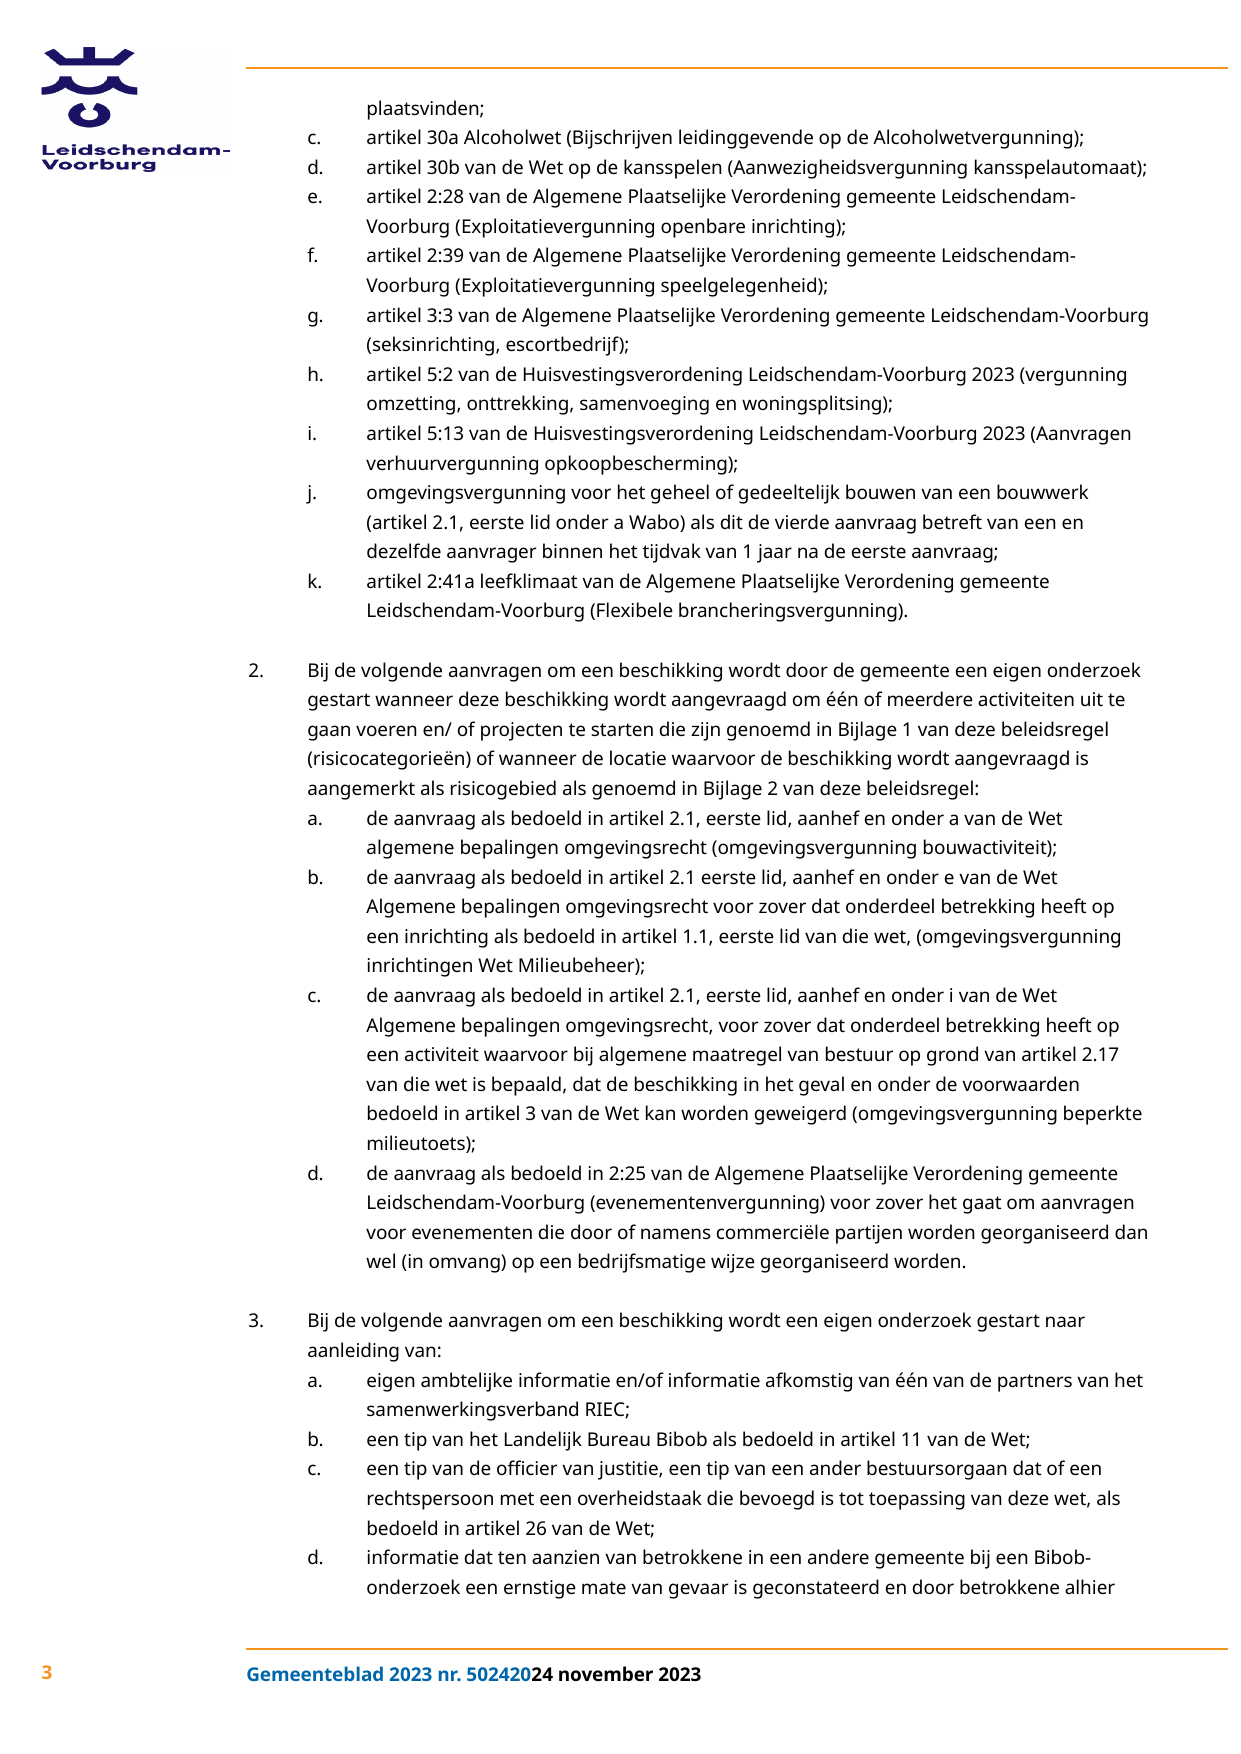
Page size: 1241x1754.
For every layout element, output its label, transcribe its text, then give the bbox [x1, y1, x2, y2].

list de aanvraag als bedoeld in artikel 2.1 eerste lid, aanhef en onder e van de Wet Algemene bepalingen omgevingsrecht voor zover dat onderdeel betrekking heeft op een inrichting als bedoeld in artikel 1.1, eerste lid van die wet, (omgevingsvergunning inrichtingen Wet Milieubeheer); [307, 864, 1152, 978]
list plaatsvinden; [307, 95, 1152, 121]
list artikel 30b van de Wet op de kansspelen (Aanwezigheidsvergunning kansspelautomaat); [307, 154, 1152, 180]
list artikel 3:3 van de Algemene Plaatselijke Verordening gemeente Leidschendam-Voorburg (seksinrichting, escortbedrijf); [307, 302, 1152, 357]
list de aanvraag als bedoeld in artikel 2.1, eerste lid, aanhef en onder i van de Wet Algemene bepalingen omgevingsrecht, voor zover dat onderdeel betrekking heeft op een activiteit waarvoor bij algemene maatregel van bestuur op grond van artikel 2.17 van die wet is bepaald, dat de beschikking in het geval en onder de voorwaarden bedoeld in artikel 3 van de Wet kan worden geweigerd (omgevingsvergunning beperkte milieutoets); [307, 982, 1152, 1156]
list artikel 5:2 van de Huisvestingsverordening Leidschendam-Voorburg 2023 (vergunning omzetting, onttrekking, samenvoeging en woningsplitsing); [307, 361, 1152, 416]
list artikel 30a Alcoholwet (Bijschrijven leidinggevende op de Alcoholwetvergunning); [307, 124, 1152, 150]
list Bij de volgende aanvragen om een beschikking wordt door de gemeente een eigen onderzoek gestart wanneer deze beschikking wordt aangevraagd om één of meerdere activiteiten uit te gaan voeren en/ of projecten te starten die zijn genoemd in Bijlage 1 van deze beleidsregel (risicocategorieën) of wanneer de locatie waarvoor de beschikking wordt aangevraagd is aangemerkt als risicogebied als genoemd in Bijlage 2 van deze beleidsregel: [248, 657, 1152, 801]
list informatie dat ten aanzien van betrokkene in een andere gemeente bij een Bibob-onderzoek een ernstige mate van gevaar is geconstateerd en door betrokkene alhier [307, 1544, 1152, 1600]
list Bij de volgende aanvragen om een beschikking wordt een eigen onderzoek gestart naar aanleiding van: [248, 1308, 1152, 1363]
picture [41, 47, 231, 172]
list omgevingsvergunning voor het geheel of gedeeltelijk bouwen van een bouwwerk (artikel 2.1, eerste lid onder a Wabo) als dit de vierde aanvraag betreft van een en dezelfde aanvrager binnen het tijdvak van 1 jaar na de eerste aanvraag; [307, 479, 1152, 564]
list een tip van de officier van justitie, een tip van een ander bestuursorgaan dat of een rechtspersoon met een overheidstaak die bevoegd is tot toepassing van deze wet, als bedoeld in artikel 26 van de Wet; [307, 1456, 1152, 1541]
list de aanvraag als bedoeld in artikel 2.1, eerste lid, aanhef en onder a van de Wet algemene bepalingen omgevingsrecht (omgevingsvergunning bouwactiviteit); [307, 805, 1152, 860]
list artikel 2:41a leefklimaat van de Algemene Plaatselijke Verordening gemeente Leidschendam-Voorburg (Flexibele brancheringsvergunning). [307, 568, 1152, 623]
list een tip van het Landelijk Bureau Bibob als bedoeld in artikel 11 van de Wet; [307, 1426, 1152, 1452]
list de aanvraag als bedoeld in 2:25 van de Algemene Plaatselijke Verordening gemeente Leidschendam-Voorburg (evenementenvergunning) voor zover het gaat om aanvragen voor evenementen die door of namens commerciële partijen worden georganiseerd dan wel (in omvang) op een bedrijfsmatige wijze georganiseerd worden. [307, 1160, 1152, 1274]
list artikel 5:13 van de Huisvestingsverordening Leidschendam-Voorburg 2023 (Aanvragen verhuurvergunning opkoopbescherming); [307, 420, 1152, 476]
list artikel 2:39 van de Algemene Plaatselijke Verordening gemeente Leidschendam-Voorburg (Exploitatievergunning speelgelegenheid); [307, 243, 1152, 298]
list eigen ambtelijke informatie en/of informatie afkomstig van één van de partners van het samenwerkingsverband RIEC; [307, 1367, 1152, 1422]
list artikel 2:28 van de Algemene Plaatselijke Verordening gemeente Leidschendam-Voorburg (Exploitatievergunning openbare inrichting); [307, 183, 1152, 239]
